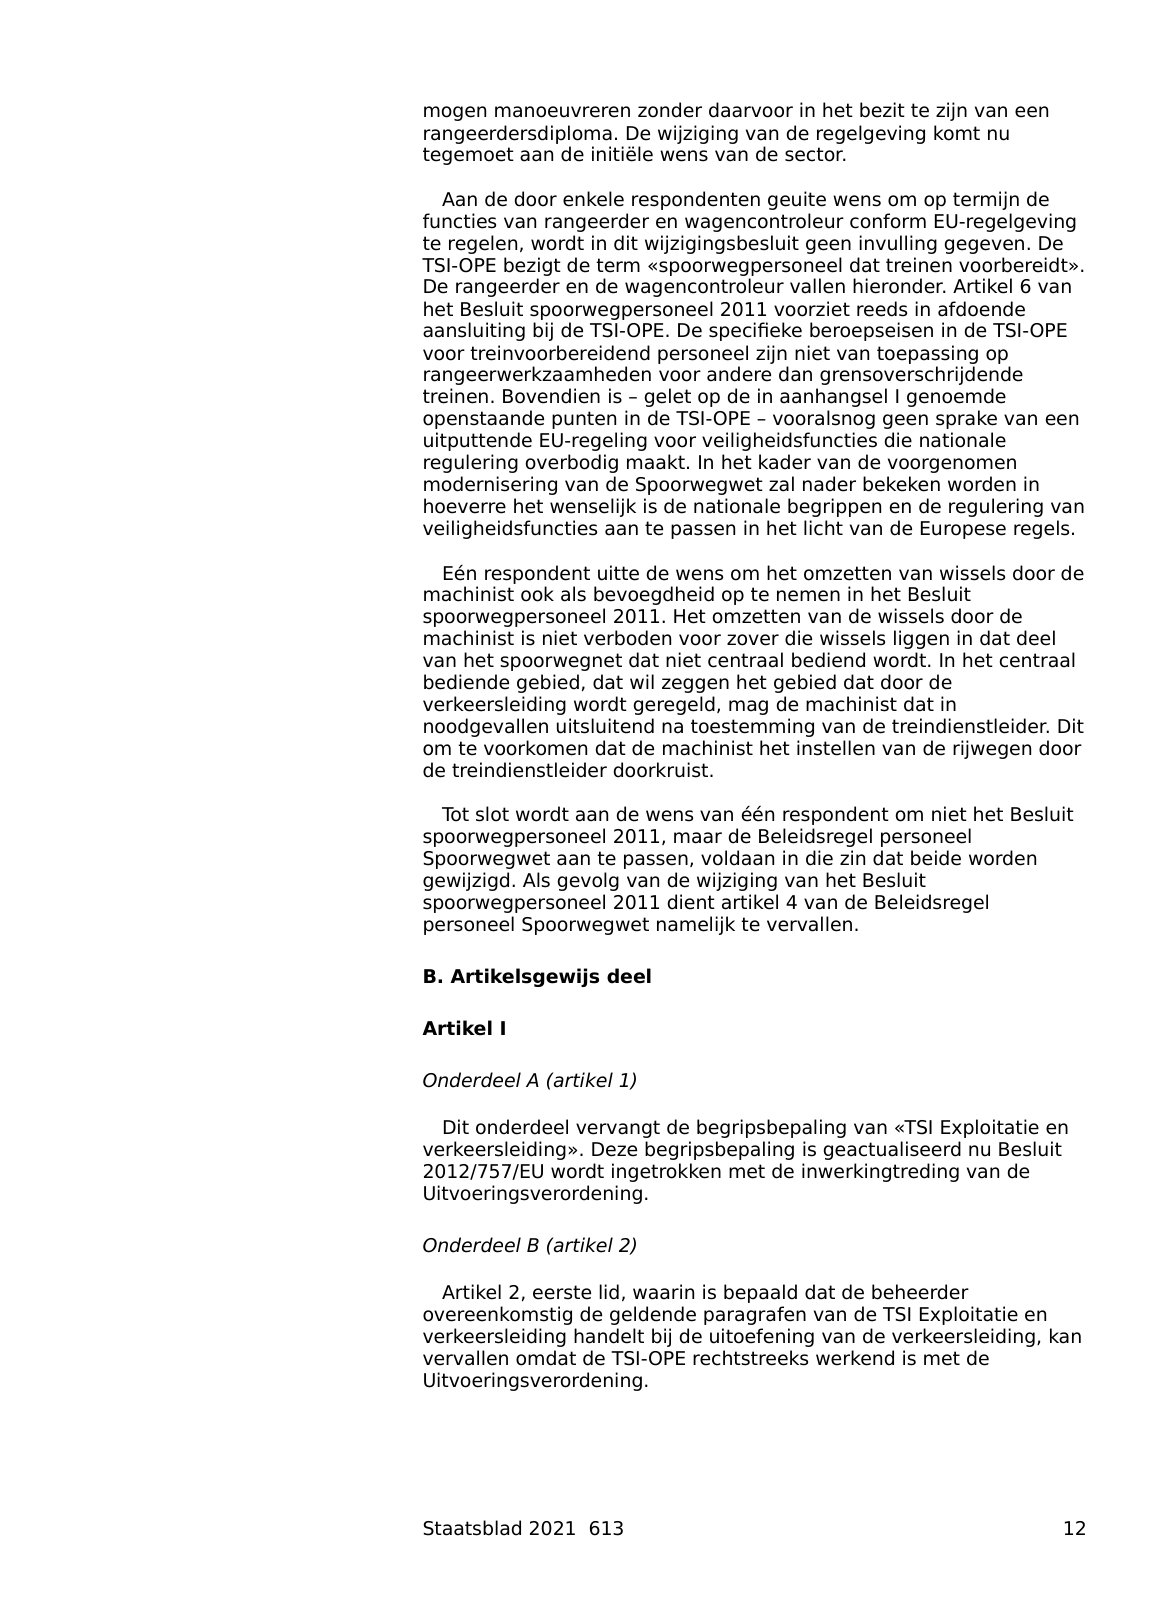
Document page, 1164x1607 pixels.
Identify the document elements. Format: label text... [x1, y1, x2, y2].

subtitle B. Artikelsgewijs deel [422, 966, 1087, 988]
text mogen manoeuvreren zonder daarvoor in het bezit te zijn van een rangeerdersdiploma. De wijziging van de regelgeving komt nu tegemoet aan de initiële wens van de sector. [422, 100, 1087, 166]
text Dit onderdeel vervangt de begripsbepaling van «TSI Exploitatie en verkeersleiding». Deze begripsbepaling is geactualiseerd nu Besluit 2012/757/EU wordt ingetrokken met de inwerkingtreding van de Uitvoeringsverordening. [422, 1117, 1087, 1205]
text Artikel 2, eerste lid, waarin is bepaald dat de beheerder overeenkomstig de geldende paragrafen van de TSI Exploitatie en verkeersleiding handelt bij de uitoefening van de verkeersleiding, kan vervallen omdat de TSI-OPE rechtstreeks werkend is met de Uitvoeringsverordening. [422, 1282, 1087, 1392]
subtitle Onderdeel B (artikel 2) [422, 1235, 1087, 1257]
text Eén respondent uitte de wens om het omzetten van wissels door de machinist ook als bevoegdheid op te nemen in het Besluit spoorwegpersoneel 2011. Het omzetten van de wissels door de machinist is niet verboden voor zover die wissels liggen in dat deel van het spoorwegnet dat niet centraal bediend wordt. In het centraal bediende gebied, dat wil zeggen het gebied dat door de verkeersleiding wordt geregeld, mag de machinist dat in noodgevallen uitsluitend na toestemming van de treindienstleider. Dit om te voorkomen dat de machinist het instellen van de rijwegen door de treindienstleider doorkruist. [422, 562, 1087, 782]
text Aan de door enkele respondenten geuite wens om op termijn de functies van rangeerder en wagencontroleur conform EU-regelgeving te regelen, wordt in dit wijzigingsbesluit geen invulling gegeven. De TSI-OPE bezigt de term «spoorwegpersoneel dat treinen voorbereidt». De rangeerder en de wagencontroleur vallen hieronder. Artikel 6 van het Besluit spoorwegpersoneel 2011 voorziet reeds in afdoende aansluiting bij de TSI-OPE. De specifieke beroepseisen in de TSI-OPE voor treinvoorbereidend personeel zijn niet van toepassing op rangeerwerkzaamheden voor andere dan grensoverschrijdende treinen. Bovendien is – gelet op de in aanhangsel I genoemde openstaande punten in de TSI-OPE – vooralsnog geen sprake van een uitputtende EU-regeling voor veiligheidsfuncties die nationale regulering overbodig maakt. In het kader van de voorgenomen modernisering van de Spoorwegwet zal nader bekeken worden in hoeverre het wenselijk is de nationale begrippen en de regulering van veiligheidsfuncties aan te passen in het licht van de Europese regels. [422, 188, 1087, 540]
text Tot slot wordt aan de wens van één respondent om niet het Besluit spoorwegpersoneel 2011, maar de Beleidsregel personeel Spoorwegwet aan te passen, voldaan in die zin dat beide worden gewijzigd. Als gevolg van de wijziging van het Besluit spoorwegpersoneel 2011 dient artikel 4 van de Beleidsregel personeel Spoorwegwet namelijk te vervallen. [422, 804, 1087, 936]
subtitle Artikel I [422, 1018, 1087, 1040]
subtitle Onderdeel A (artikel 1) [422, 1070, 1087, 1092]
